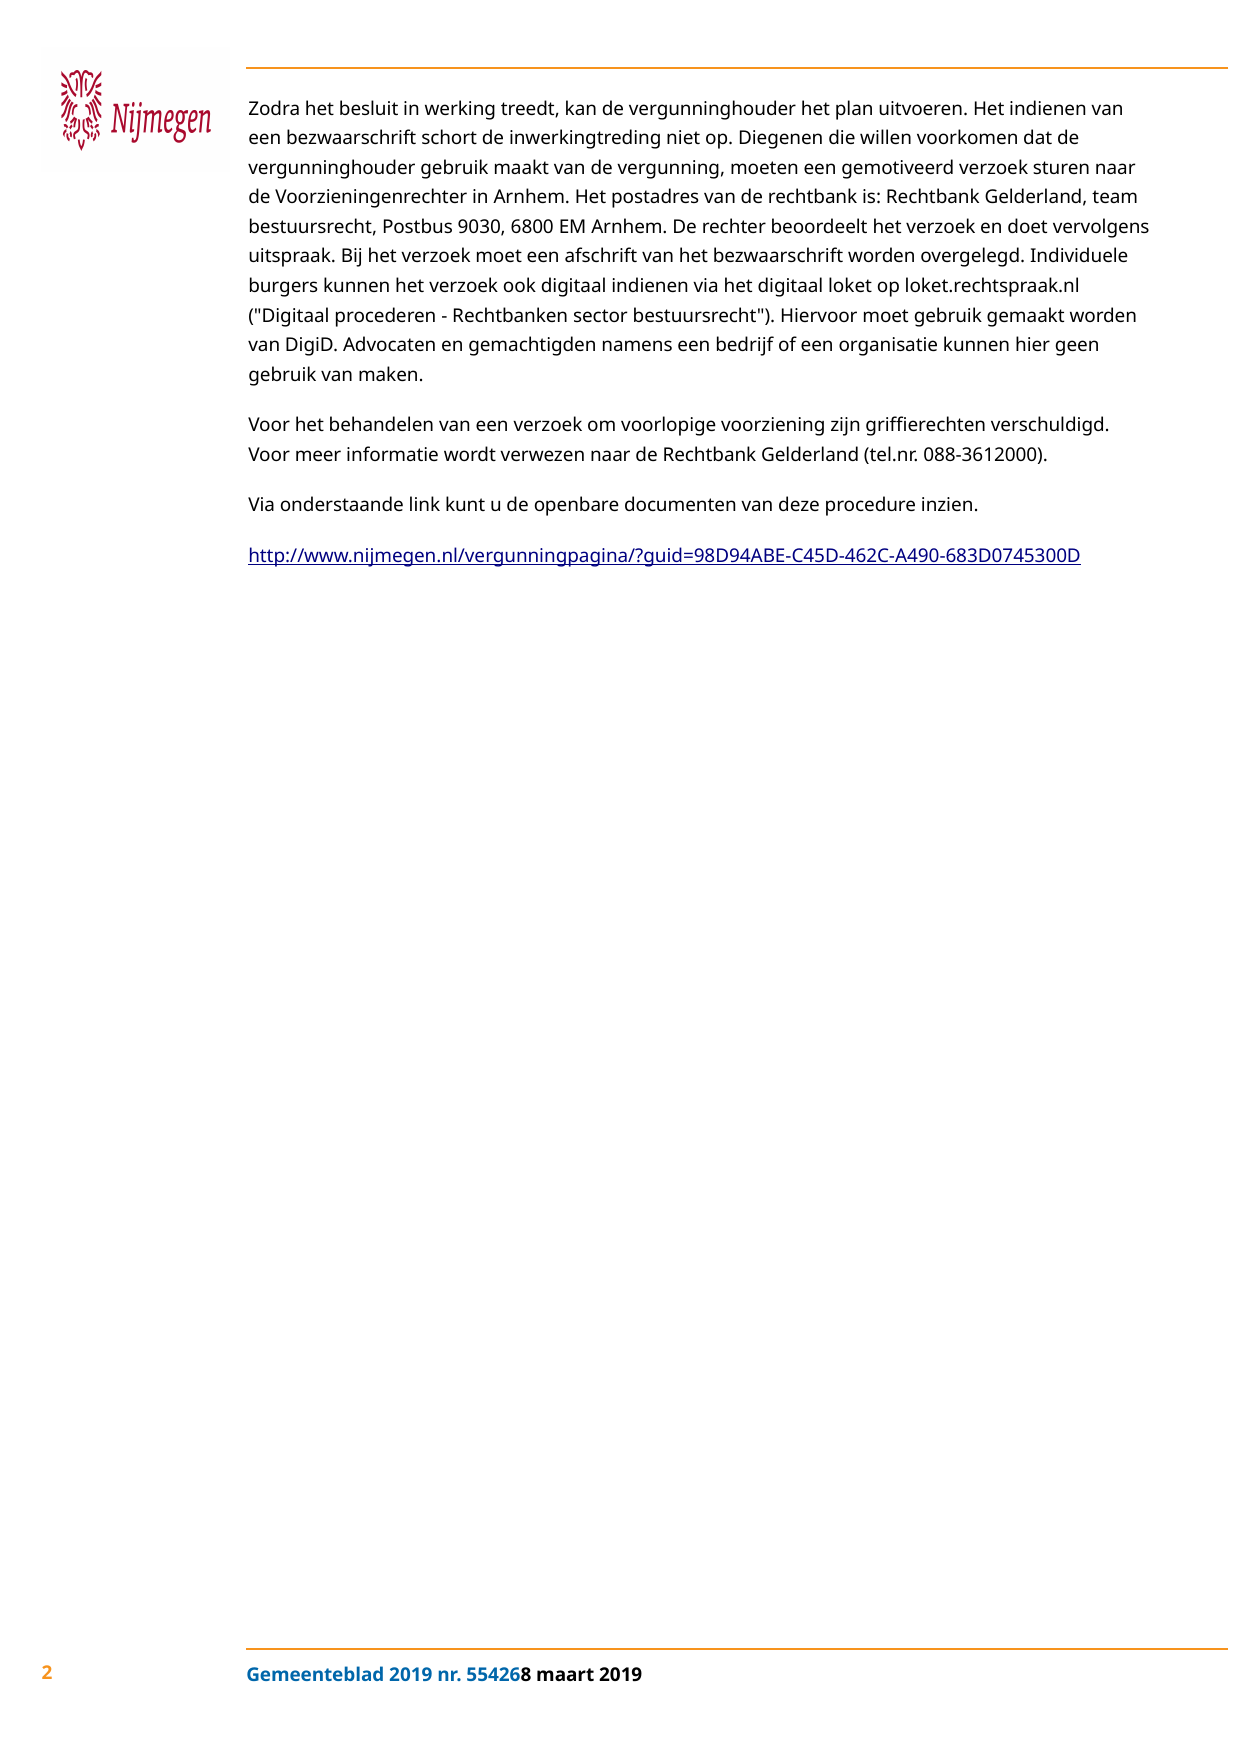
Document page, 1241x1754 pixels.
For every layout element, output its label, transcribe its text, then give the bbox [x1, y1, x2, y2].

text Zodra het besluit in werking treedt, kan de vergunninghouder het plan uitvoeren. Het indienen van een bezwaarschrift schort de inwerkingtreding niet op. Diegenen die willen voorkomen dat de vergunninghouder gebruik maakt van de vergunning, moeten een gemotiveerd verzoek sturen naar de Voorzieningenrechter in Arnhem. Het postadres van de rechtbank is: Rechtbank Gelderland, team bestuursrecht, Postbus 9030, 6800 EM Arnhem. De rechter beoordeelt het verzoek en doet vervolgens uitspraak. Bij het verzoek moet een afschrift van het bezwaarschrift worden overgelegd. Individuele burgers kunnen het verzoek ook digitaal indienen via het digitaal loket op loket.rechtspraak.nl ("Digitaal procederen - Rechtbanken sector bestuursrecht"). Hiervoor moet gebruik gemaakt worden van DigiD. Advocaten en gemachtigden namens een bedrijf of een organisatie kunnen hier geen gebruik van maken. [248, 95, 1152, 387]
picture [41, 47, 231, 172]
text http://www.nijmegen.nl/vergunningpagina/?guid=98D94ABE-C45D-462C-A490-683D0745300D [248, 542, 1152, 568]
text Voor het behandelen van een verzoek om voorlopige voorziening zijn griffierechten verschuldigd. Voor meer informatie wordt verwezen naar de Rechtbank Gelderland (tel.nr. 088-3612000). [248, 411, 1152, 467]
text Via onderstaande link kunt u de openbare documenten van deze procedure inzien. [248, 491, 1152, 517]
